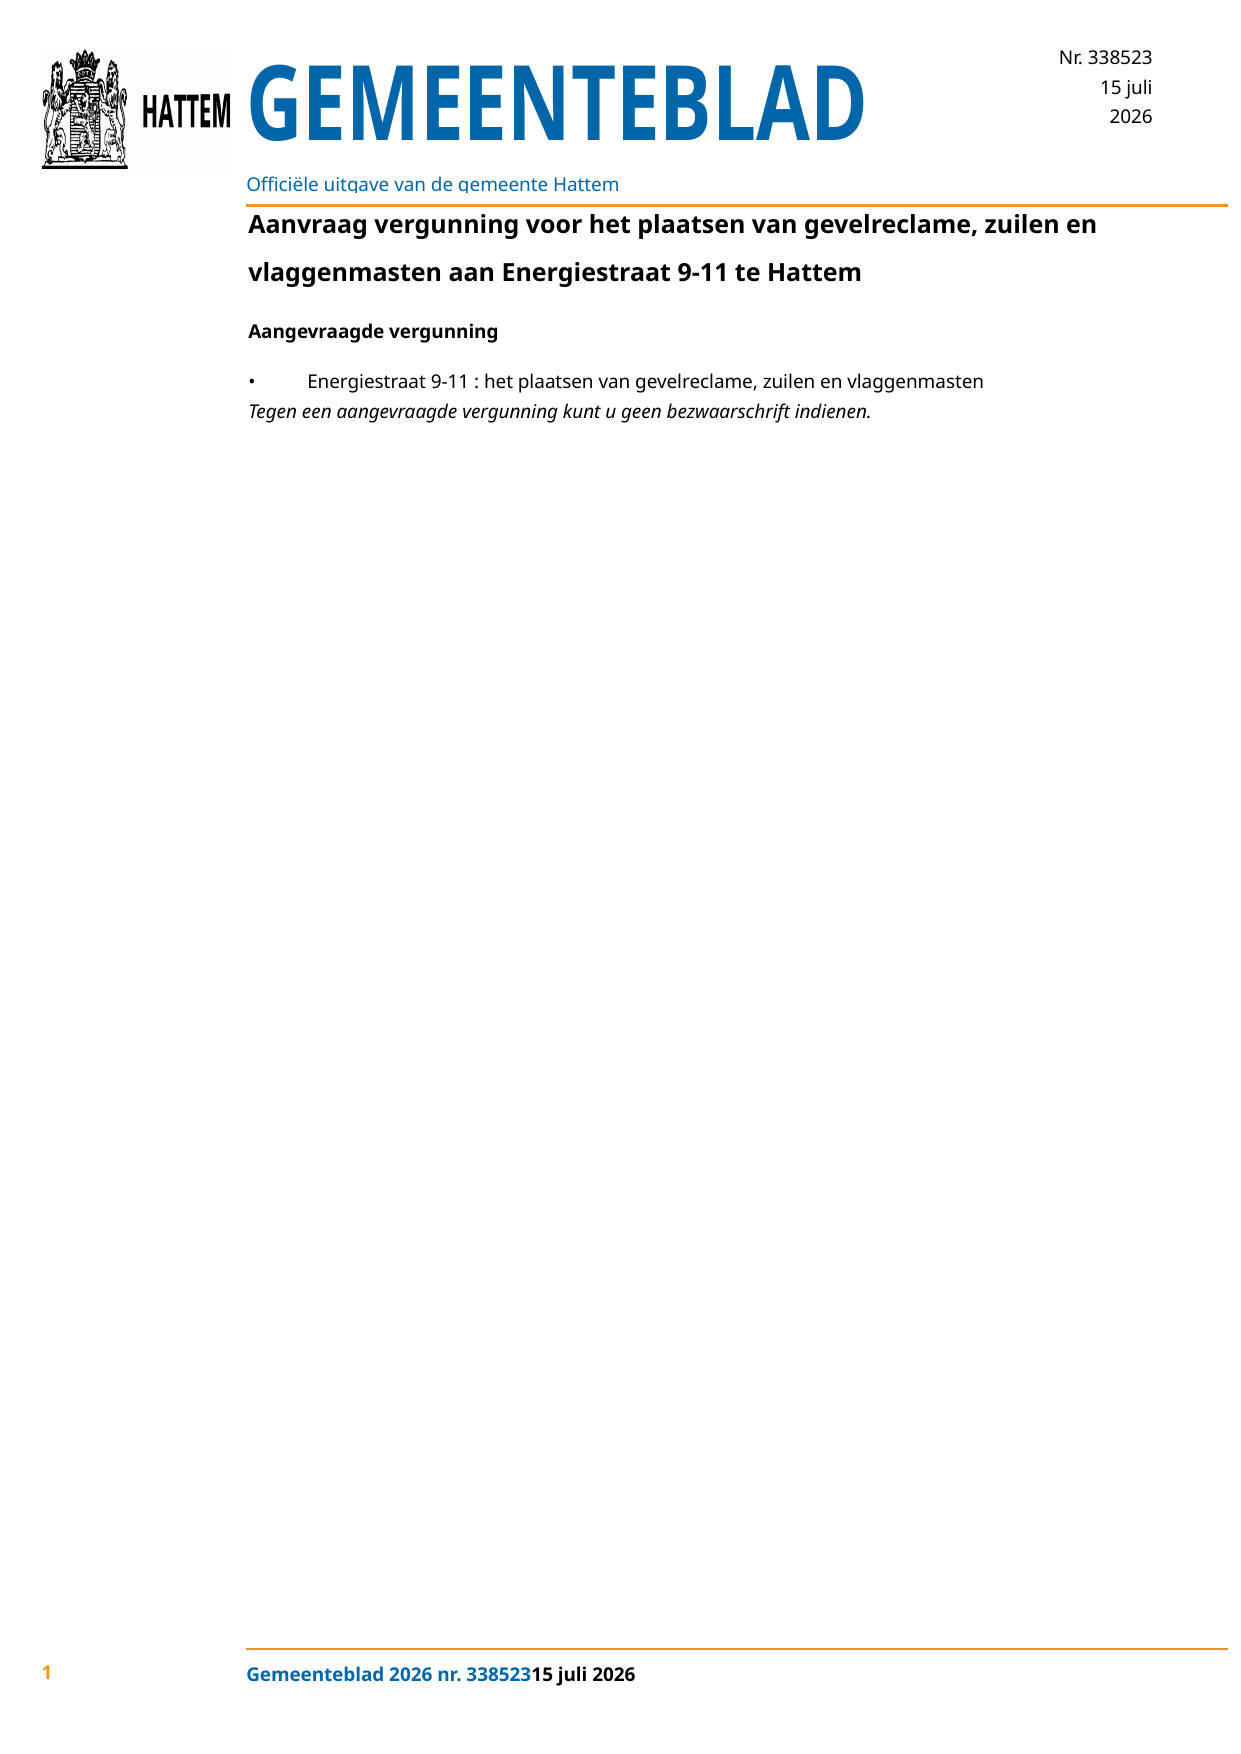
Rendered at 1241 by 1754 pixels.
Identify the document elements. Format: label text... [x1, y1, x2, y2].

text Tegen een aangevraagde vergunning kunt u geen bezwaarschrift indienen. [248, 398, 1152, 424]
text Aanvraag vergunning voor het plaatsen van gevelreclame, zuilen en vlaggenmasten aan Energiestraat 9-11 te Hattem [248, 207, 1152, 288]
picture [41, 47, 231, 172]
list Energiestraat 9-11 : het plaatsen van gevelreclame, zuilen en vlaggenmasten [248, 368, 1152, 394]
text Aangevraagde vergunning [248, 318, 1152, 344]
